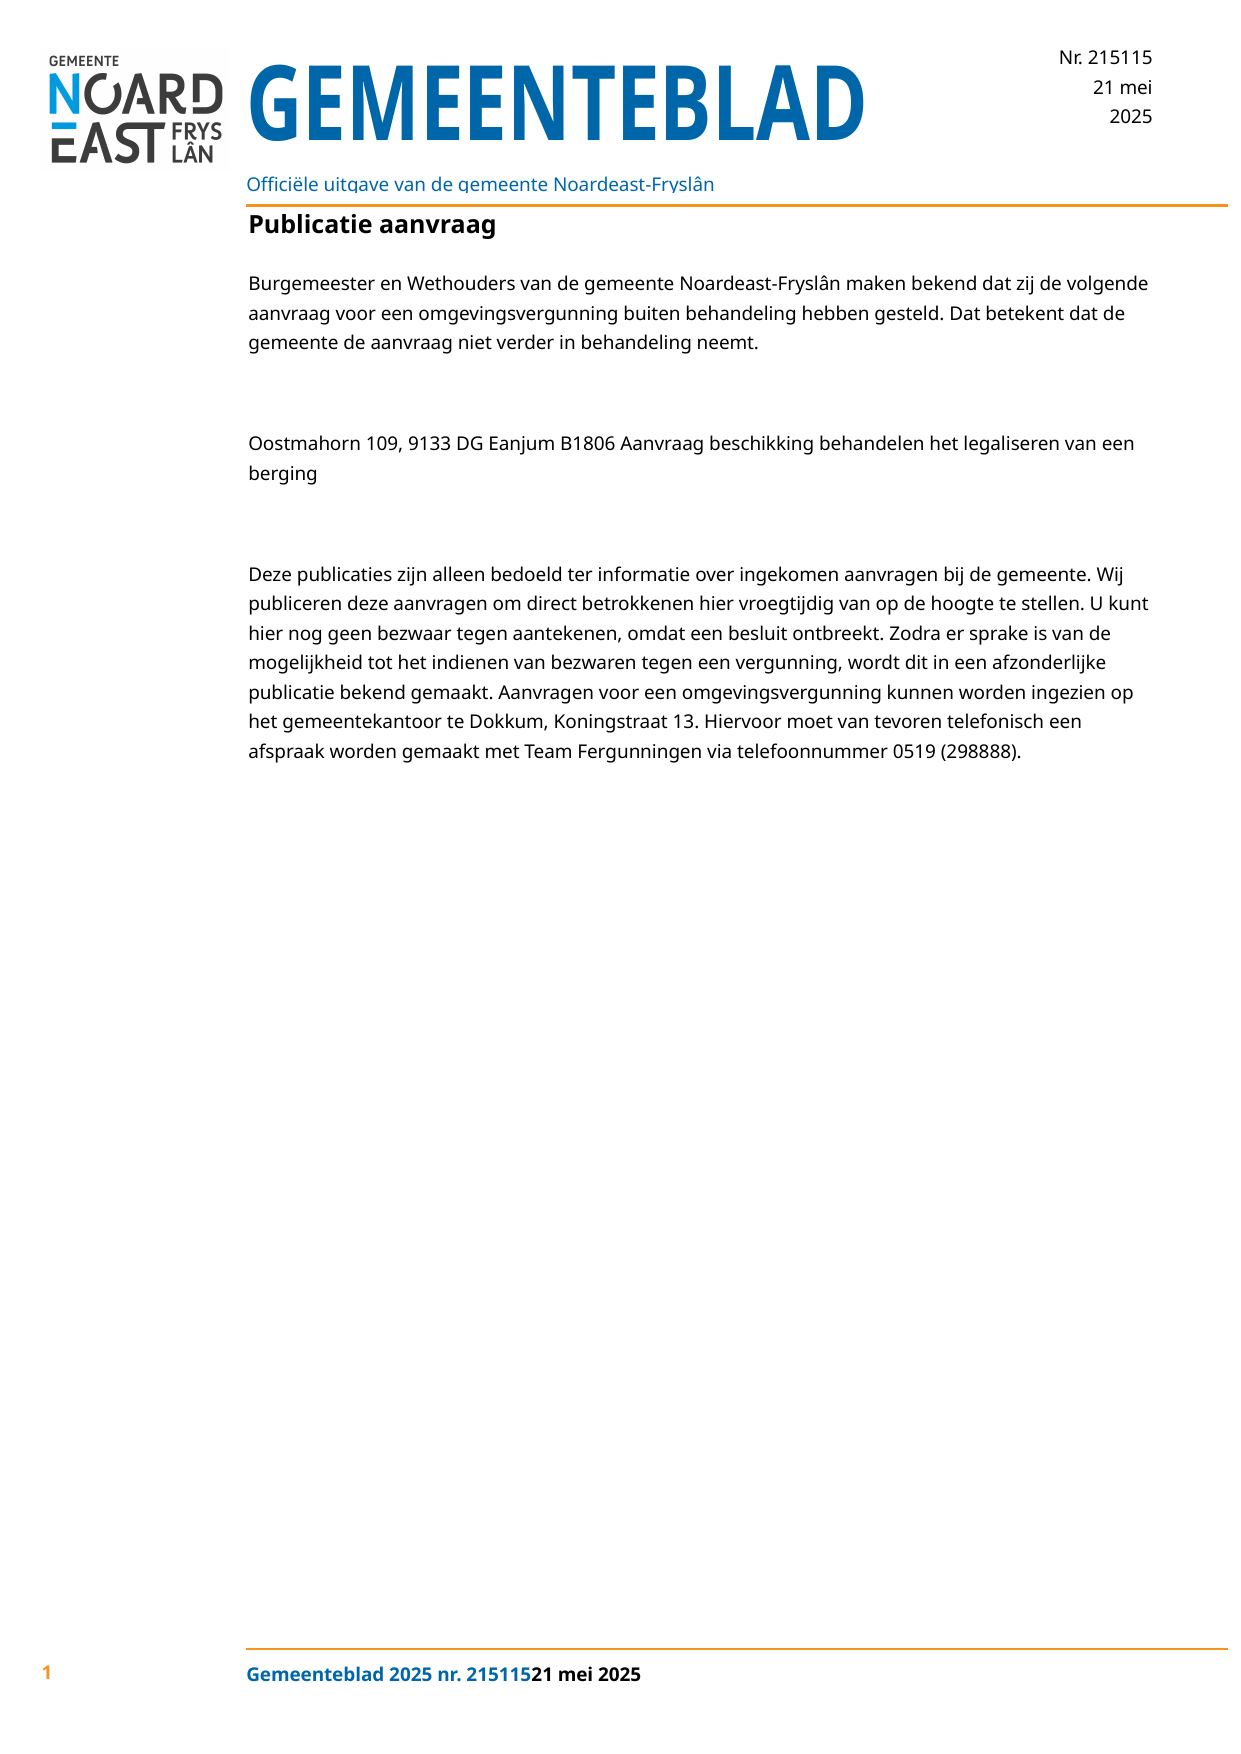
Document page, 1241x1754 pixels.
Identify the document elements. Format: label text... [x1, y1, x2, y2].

text Oostmahorn 109, 9133 DG Eanjum B1806 Aanvraag beschikking behandelen het legaliseren van een berging [248, 430, 1152, 486]
picture [41, 47, 231, 172]
text Burgemeester en Wethouders van de gemeente Noardeast-Fryslân maken bekend dat zij de volgende aanvraag voor een omgevingsvergunning buiten behandeling hebben gesteld. Dat betekent dat de gemeente de aanvraag niet verder in behandeling neemt. [248, 270, 1152, 355]
text Publicatie aanvraag [248, 207, 1152, 241]
text Deze publicaties zijn alleen bedoeld ter informatie over ingekomen aanvragen bij de gemeente. Wij publiceren deze aanvragen om direct betrokkenen hier vroegtijdig van op de hoogte te stellen. U kunt hier nog geen bezwaar tegen aantekenen, omdat een besluit ontbreekt. Zodra er sprake is van de mogelijkheid tot het indienen van bezwaren tegen een vergunning, wordt dit in een afzonderlijke publicatie bekend gemaakt. Aanvragen voor een omgevingsvergunning kunnen worden ingezien op het gemeentekantoor te Dokkum, Koningstraat 13. Hiervoor moet van tevoren telefonisch een afspraak worden gemaakt met Team Fergunningen via telefoonnummer 0519 (298888). [248, 561, 1152, 764]
